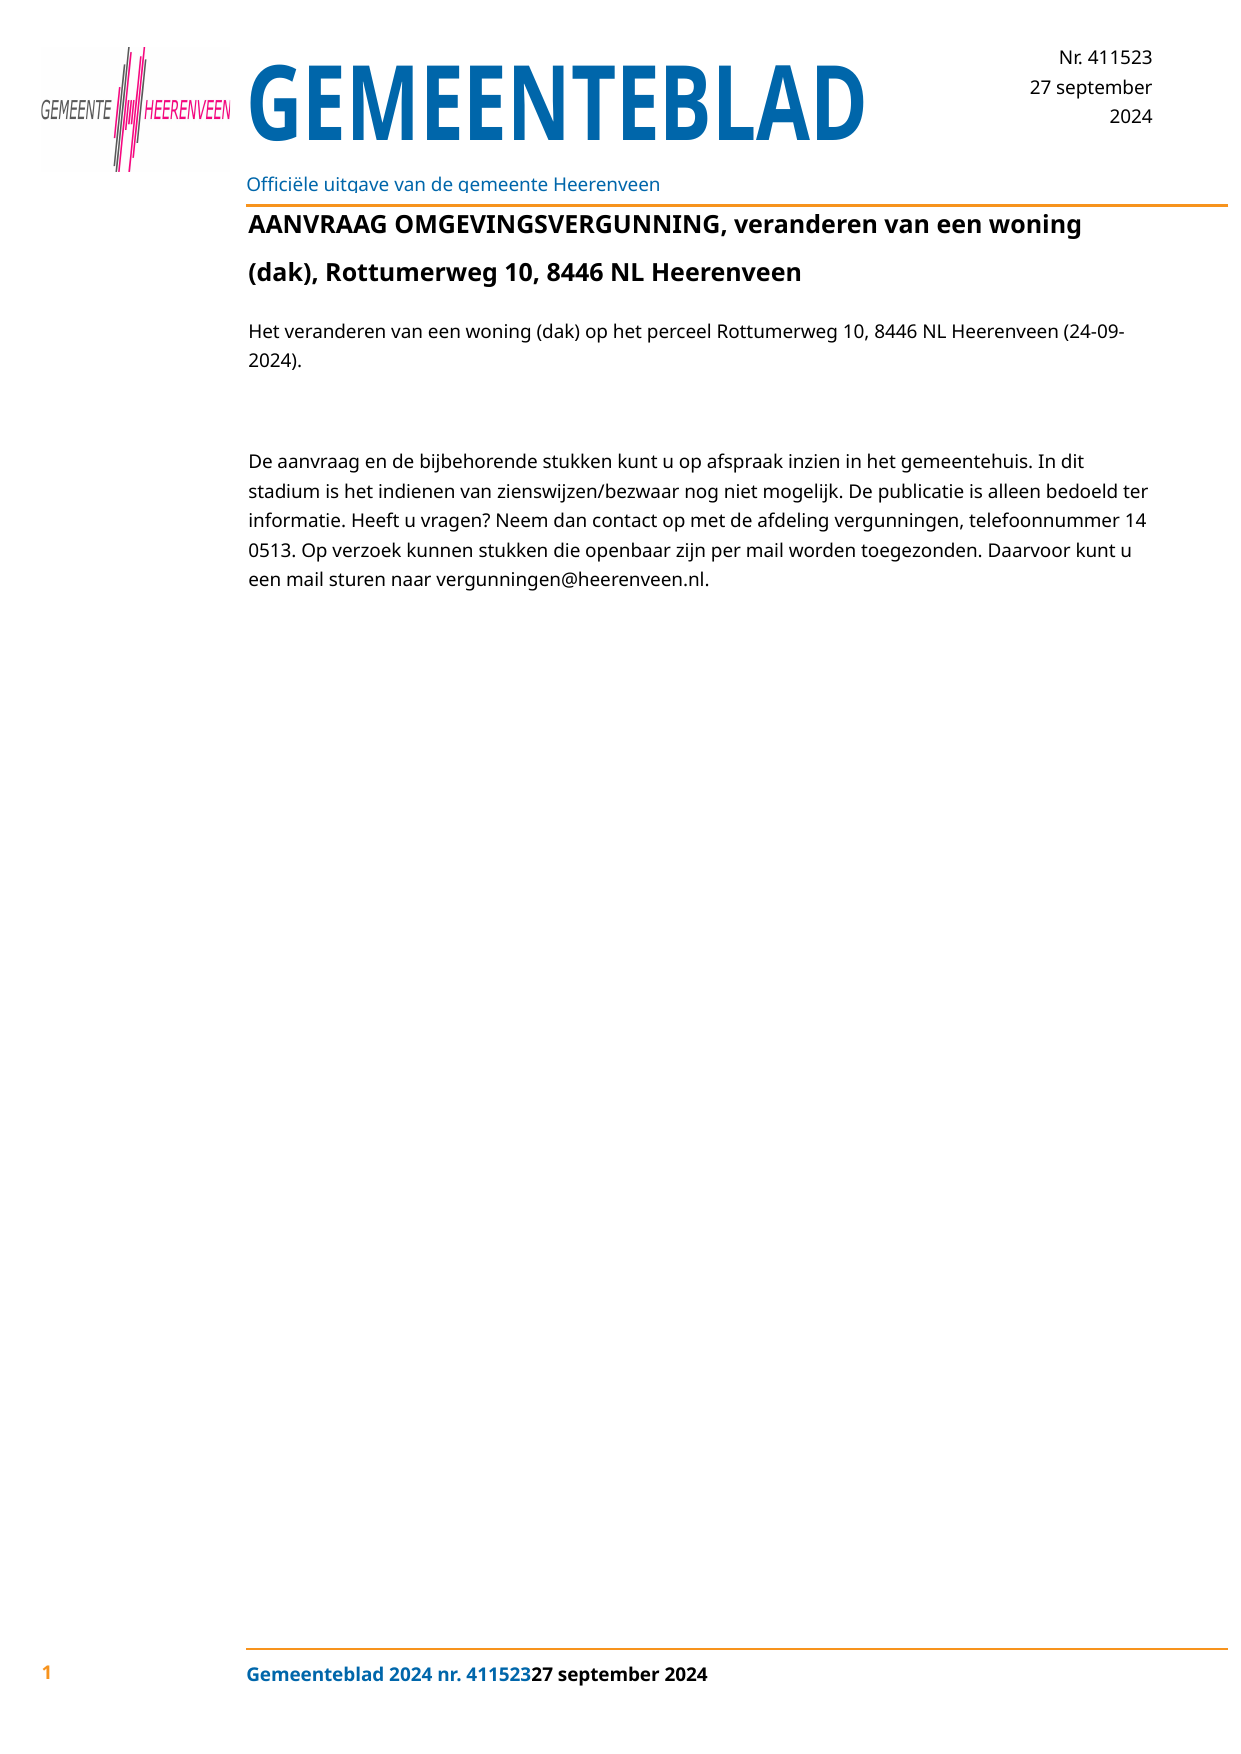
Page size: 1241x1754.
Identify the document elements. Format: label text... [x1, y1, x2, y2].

text AANVRAAG OMGEVINGSVERGUNNING, veranderen van een woning (dak), Rottumerweg 10, 8446 NL Heerenveen [248, 207, 1152, 288]
picture [41, 47, 231, 172]
text Het veranderen van een woning (dak) op het perceel Rottumerweg 10, 8446 NL Heerenveen (24-09-2024). [248, 318, 1152, 373]
text De aanvraag en de bijbehorende stukken kunt u op afspraak inzien in het gemeentehuis. In dit stadium is het indienen van zienswijzen/bezwaar nog niet mogelijk. De publicatie is alleen bedoeld ter informatie. Heeft u vragen? Neem dan contact op met de afdeling vergunningen, telefoonnummer 14 0513. Op verzoek kunnen stukken die openbaar zijn per mail worden toegezonden. Daarvoor kunt u een mail sturen naar vergunningen@heerenveen.nl. [248, 448, 1152, 592]
